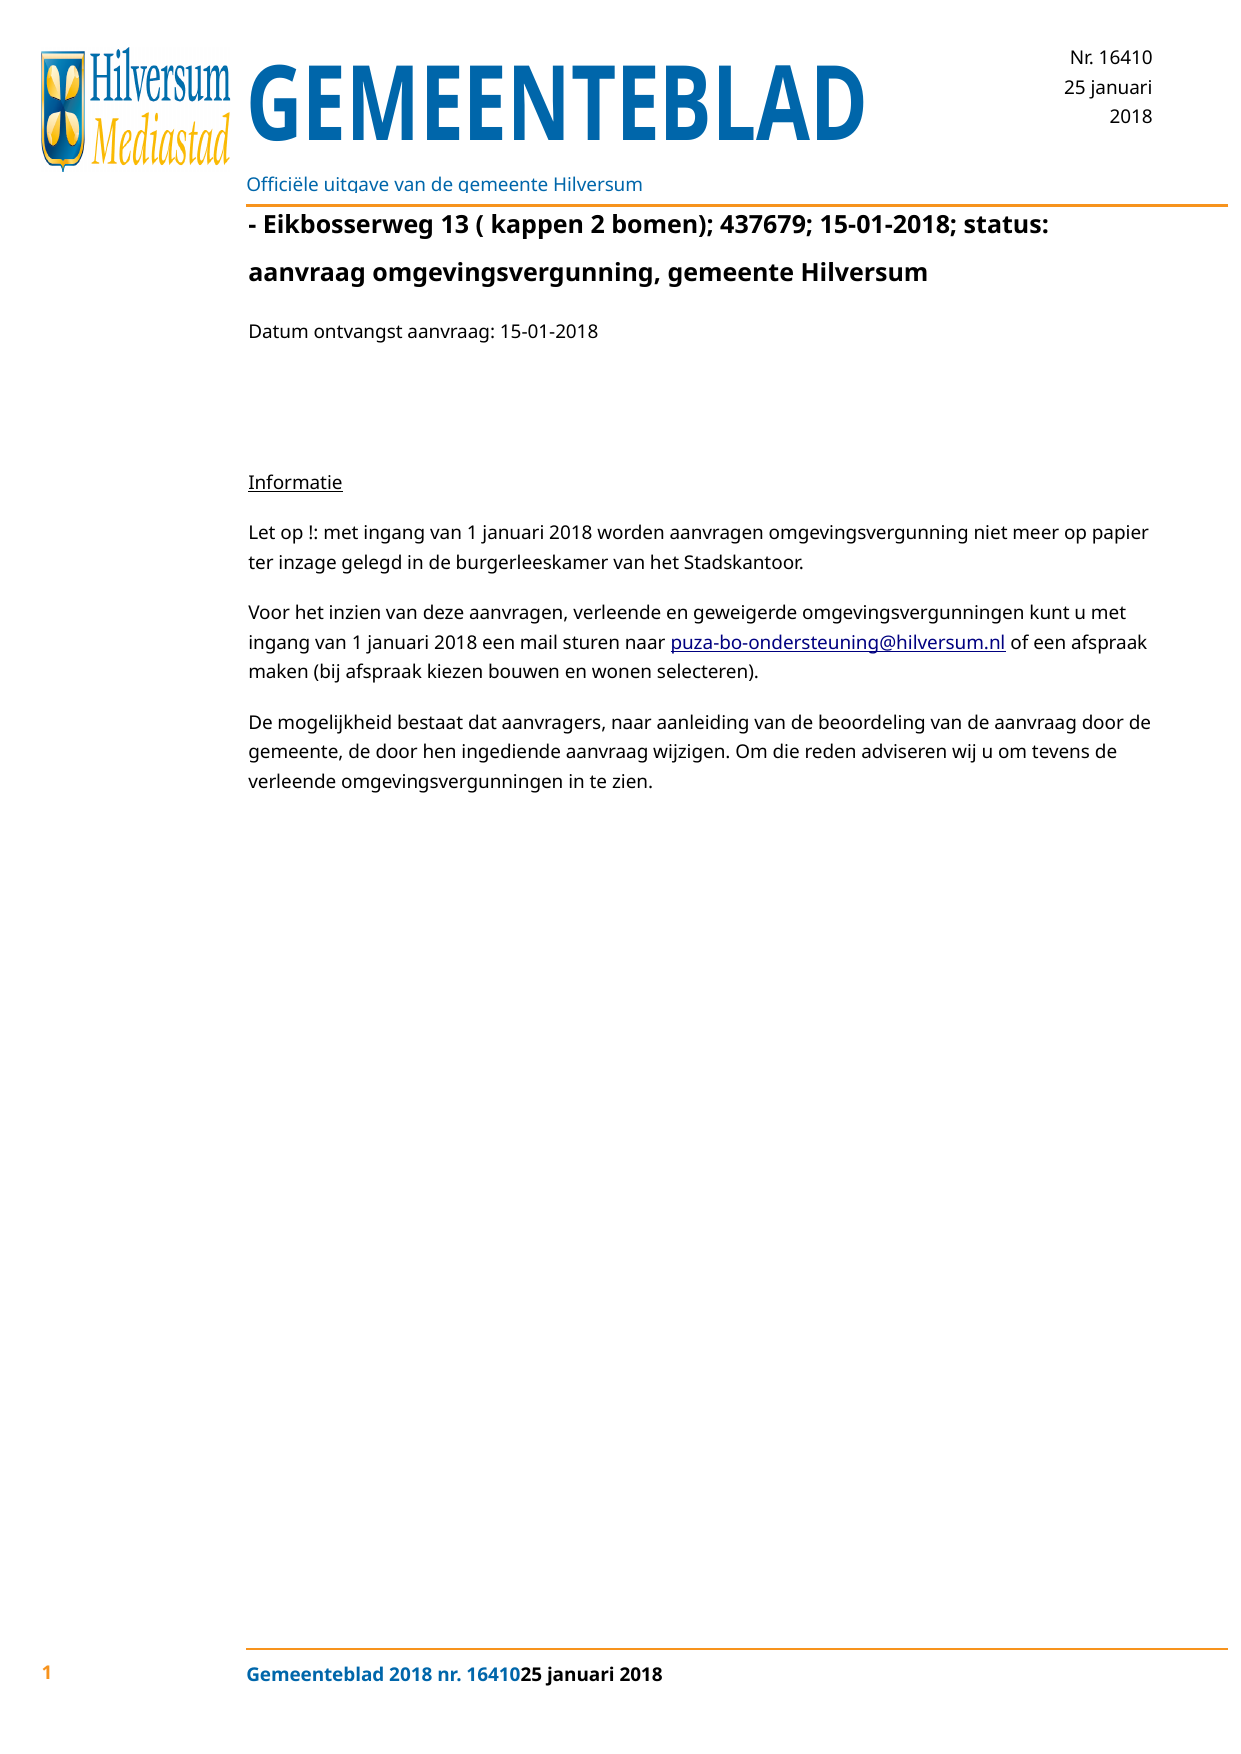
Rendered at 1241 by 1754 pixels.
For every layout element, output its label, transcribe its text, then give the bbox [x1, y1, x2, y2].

text Informatie [248, 469, 1152, 495]
text Voor het inzien van deze aanvragen, verleende en geweigerde omgevingsvergunningen kunt u met ingang van 1 januari 2018 een mail sturen naar puza-bo-ondersteuning@hilversum.nl of een afspraak maken (bij afspraak kiezen bouwen en wonen selecteren). [248, 599, 1152, 684]
text De mogelijkheid bestaat dat aanvragers, naar aanleiding van de beoordeling van de aanvraag door de gemeente, de door hen ingediende aanvraag wijzigen. Om die reden adviseren wij u om tevens de verleende omgevingsvergunningen in te zien. [248, 709, 1152, 794]
text Datum ontvangst aanvraag: 15-01-2018 [248, 318, 1152, 344]
text - Eikbosserweg 13 ( kappen 2 bomen); 437679; 15-01-2018; status: aanvraag omgevingsvergunning, gemeente Hilversum [248, 207, 1152, 288]
picture [41, 47, 231, 172]
text Let op !: met ingang van 1 januari 2018 worden aanvragen omgevingsvergunning niet meer op papier ter inzage gelegd in de burgerleeskamer van het Stadskantoor. [248, 519, 1152, 575]
